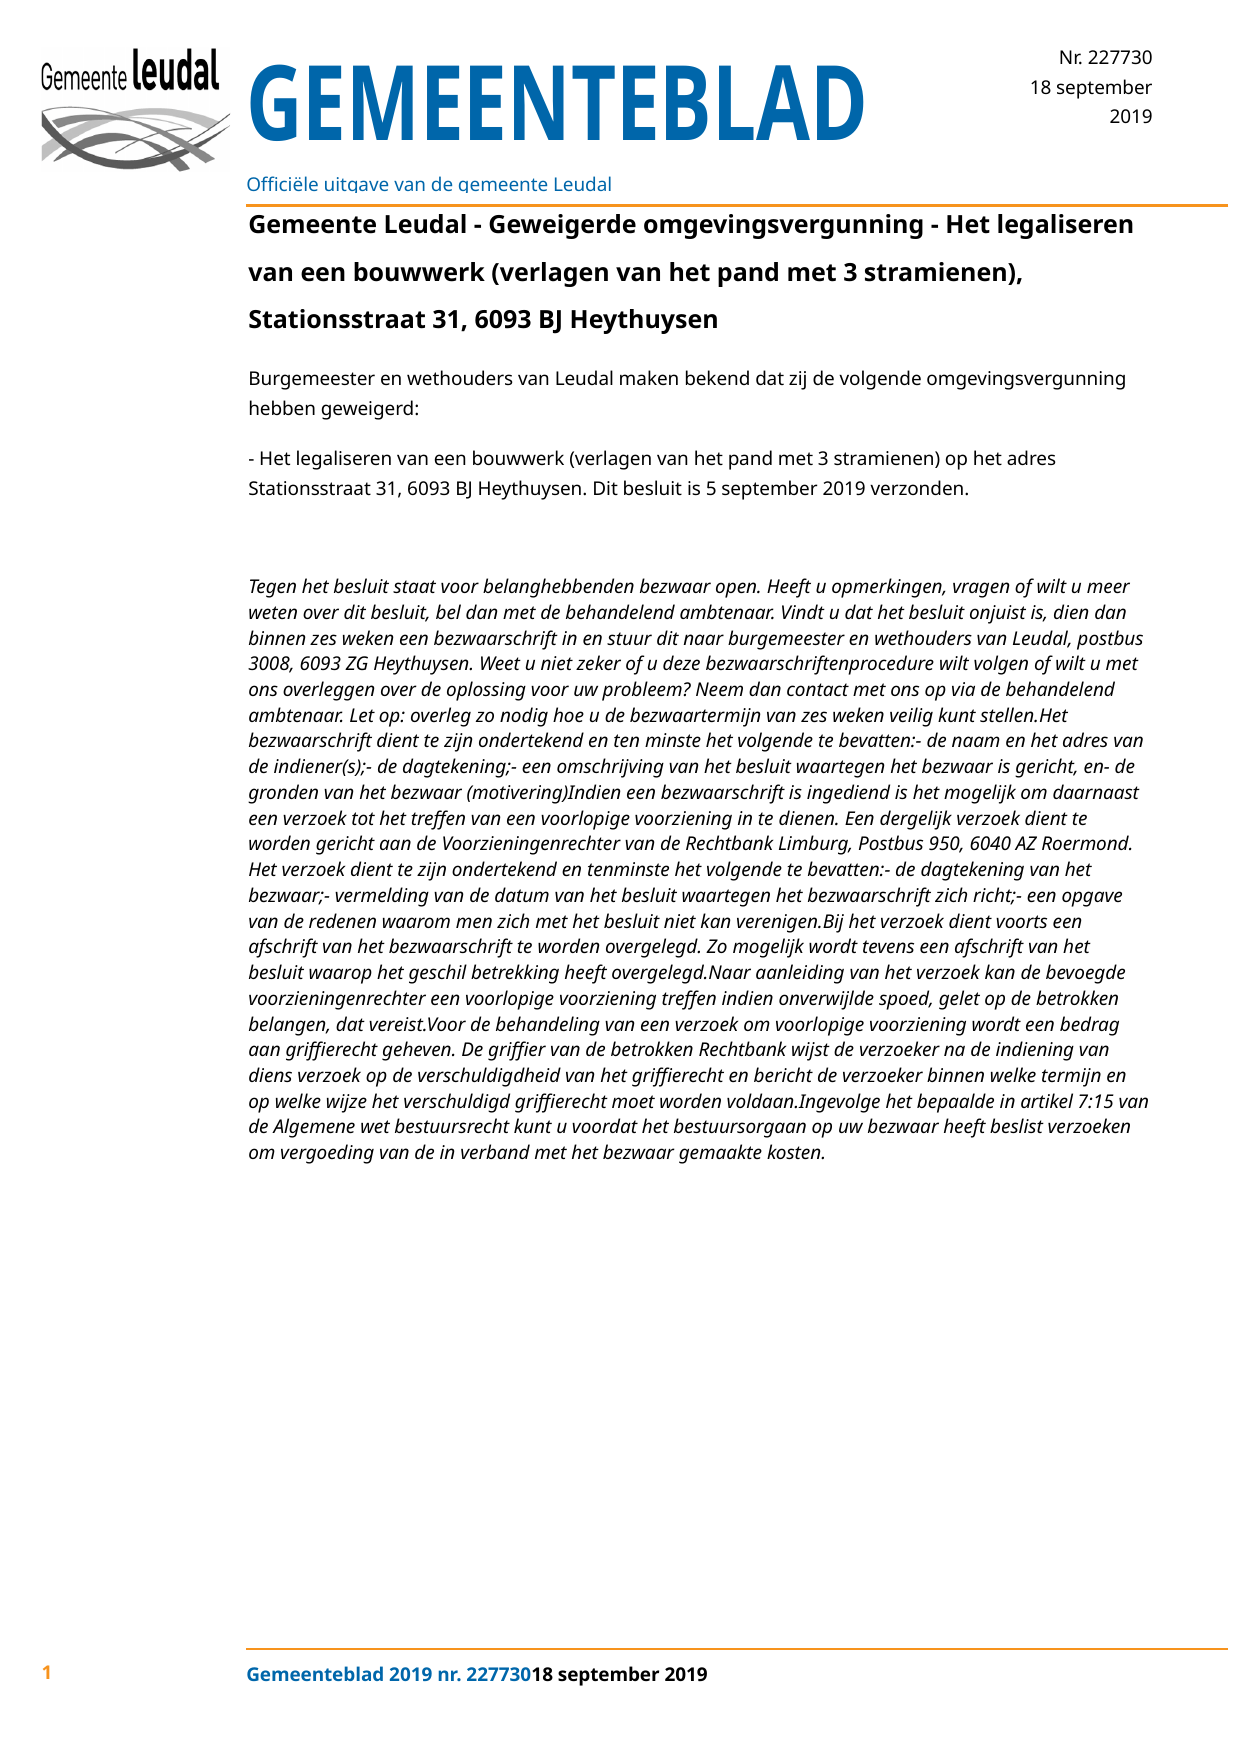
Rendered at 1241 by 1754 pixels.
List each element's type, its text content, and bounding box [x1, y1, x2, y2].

text - Het legaliseren van een bouwwerk (verlagen van het pand met 3 stramienen) op het adres Stationsstraat 31, 6093 BJ Heythuysen. Dit besluit is 5 september 2019 verzonden. [248, 446, 1152, 501]
picture [41, 47, 231, 172]
text Gemeente Leudal - Geweigerde omgevingsvergunning - Het legaliseren van een bouwwerk (verlagen van het pand met 3 stramienen), Stationsstraat 31, 6093 BJ Heythuysen [248, 207, 1152, 336]
text Burgemeester en wethouders van Leudal maken bekend dat zij de volgende omgevingsvergunning hebben geweigerd: [248, 366, 1152, 421]
text Tegen het besluit staat voor belanghebbenden bezwaar open. Heeft u opmerkingen, vragen of wilt u meer weten over dit besluit, bel dan met de behandelend ambtenaar. Vindt u dat het besluit onjuist is, dien dan binnen zes weken een bezwaarschrift in en stuur dit naar burgemeester en wethouders van Leudal, postbus 3008, 6093 ZG Heythuysen. Weet u niet zeker of u deze bezwaarschriftenprocedure wilt volgen of wilt u met ons overleggen over de oplossing voor uw probleem? Neem dan contact met ons op via de behandelend ambtenaar. Let op: overleg zo nodig hoe u de bezwaartermijn van zes weken veilig kunt stellen.Het bezwaarschrift dient te zijn ondertekend en ten minste het volgende te bevatten:- de naam en het adres van de indiener(s);- de dagtekening;- een omschrijving van het besluit waartegen het bezwaar is gericht, en- de gronden van het bezwaar (motivering)Indien een bezwaarschrift is ingediend is het mogelijk om daarnaast een verzoek tot het treffen van een voorlopige voorziening in te dienen. Een dergelijk verzoek dient te worden gericht aan de Voorzieningenrechter van de Rechtbank Limburg, Postbus 950, 6040 AZ Roermond. Het verzoek dient te zijn ondertekend en tenminste het volgende te bevatten:- de dagtekening van het bezwaar;- vermelding van de datum van het besluit waartegen het bezwaarschrift zich richt;- een opgave van de redenen waarom men zich met het besluit niet kan verenigen.Bij het verzoek dient voorts een afschrift van het bezwaarschrift te worden overgelegd. Zo mogelijk wordt tevens een afschrift van het besluit waarop het geschil betrekking heeft overgelegd.Naar aanleiding van het verzoek kan de bevoegde voorzieningenrechter een voorlopige voorziening treffen indien onverwijlde spoed, gelet op de betrokken belangen, dat vereist.Voor de behandeling van een verzoek om voorlopige voorziening wordt een bedrag aan griffierecht geheven. De griffier van de betrokken Rechtbank wijst de verzoeker na de indiening van diens verzoek op de verschuldigdheid van het griffierecht en bericht de verzoeker binnen welke termijn en op welke wijze het verschuldigd griffierecht moet worden voldaan.Ingevolge het bepaalde in artikel 7:15 van de Algemene wet bestuursrecht kunt u voordat het bestuursorgaan op uw bezwaar heeft beslist verzoeken om vergoeding van de in verband met het bezwaar gemaakte kosten. [248, 573, 1152, 1165]
